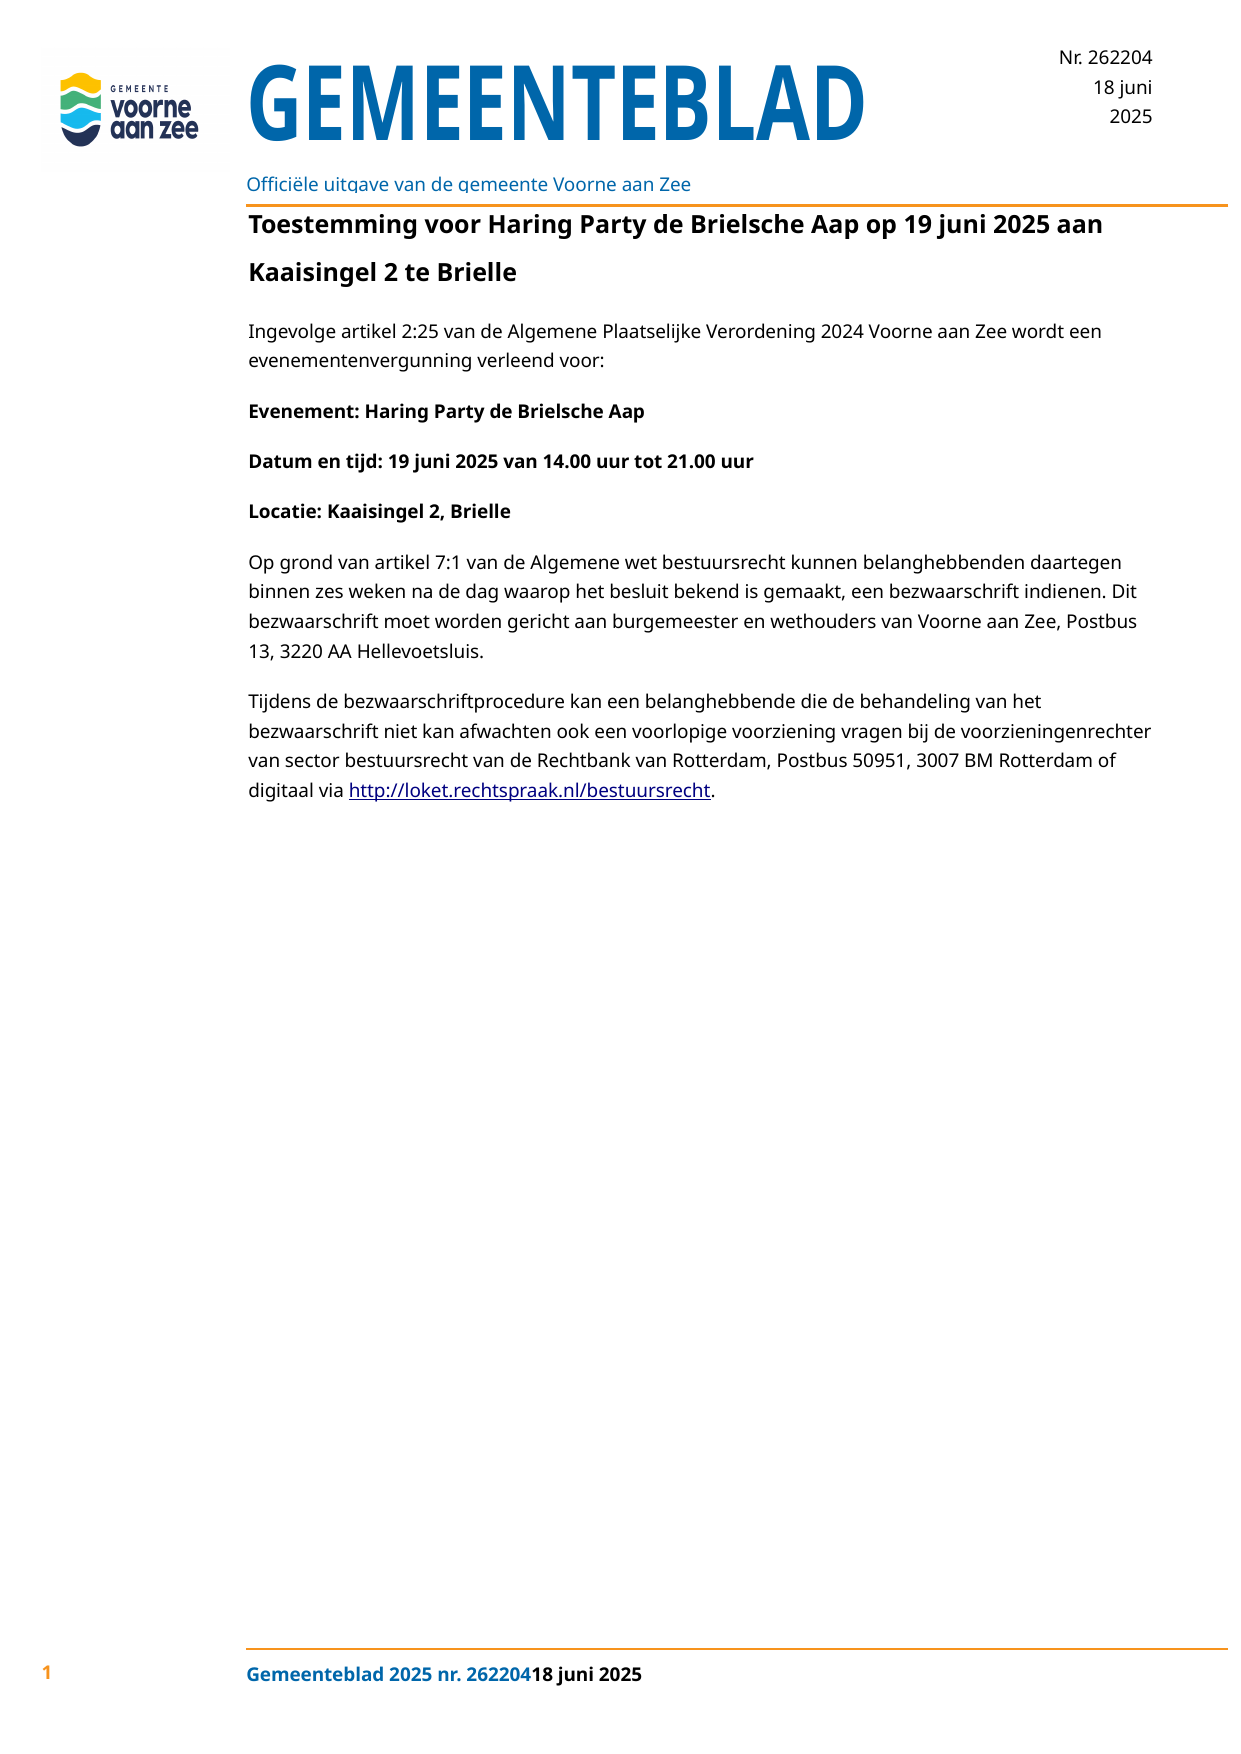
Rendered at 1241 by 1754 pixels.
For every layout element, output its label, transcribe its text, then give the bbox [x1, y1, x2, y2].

text Evenement: Haring Party de Brielsche Aap [248, 398, 1152, 424]
text Op grond van artikel 7:1 van de Algemene wet bestuursrecht kunnen belanghebbenden daartegen binnen zes weken na de dag waarop het besluit bekend is gemaakt, een bezwaarschrift indienen. Dit bezwaarschrift moet worden gericht aan burgemeester en wethouders van Voorne aan Zee, Postbus 13, 3220 AA Hellevoetsluis. [248, 549, 1152, 664]
text Ingevolge artikel 2:25 van de Algemene Plaatselijke Verordening 2024 Voorne aan Zee wordt een evenementenvergunning verleend voor: [248, 318, 1152, 373]
text Tijdens de bezwaarschriftprocedure kan een belanghebbende die de behandeling van het bezwaarschrift niet kan afwachten ook een voorlopige voorziening vragen bij de voorzieningenrechter van sector bestuursrecht van de Rechtbank van Rotterdam, Postbus 50951, 3007 BM Rotterdam of digitaal via http://loket.rechtspraak.nl/bestuursrecht. [248, 688, 1152, 803]
text Toestemming voor Haring Party de Brielsche Aap op 19 juni 2025 aan Kaaisingel 2 te Brielle [248, 207, 1152, 288]
picture [41, 47, 231, 172]
text Datum en tijd: 19 juni 2025 van 14.00 uur tot 21.00 uur [248, 448, 1152, 474]
text Locatie: Kaaisingel 2, Brielle [248, 499, 1152, 524]
